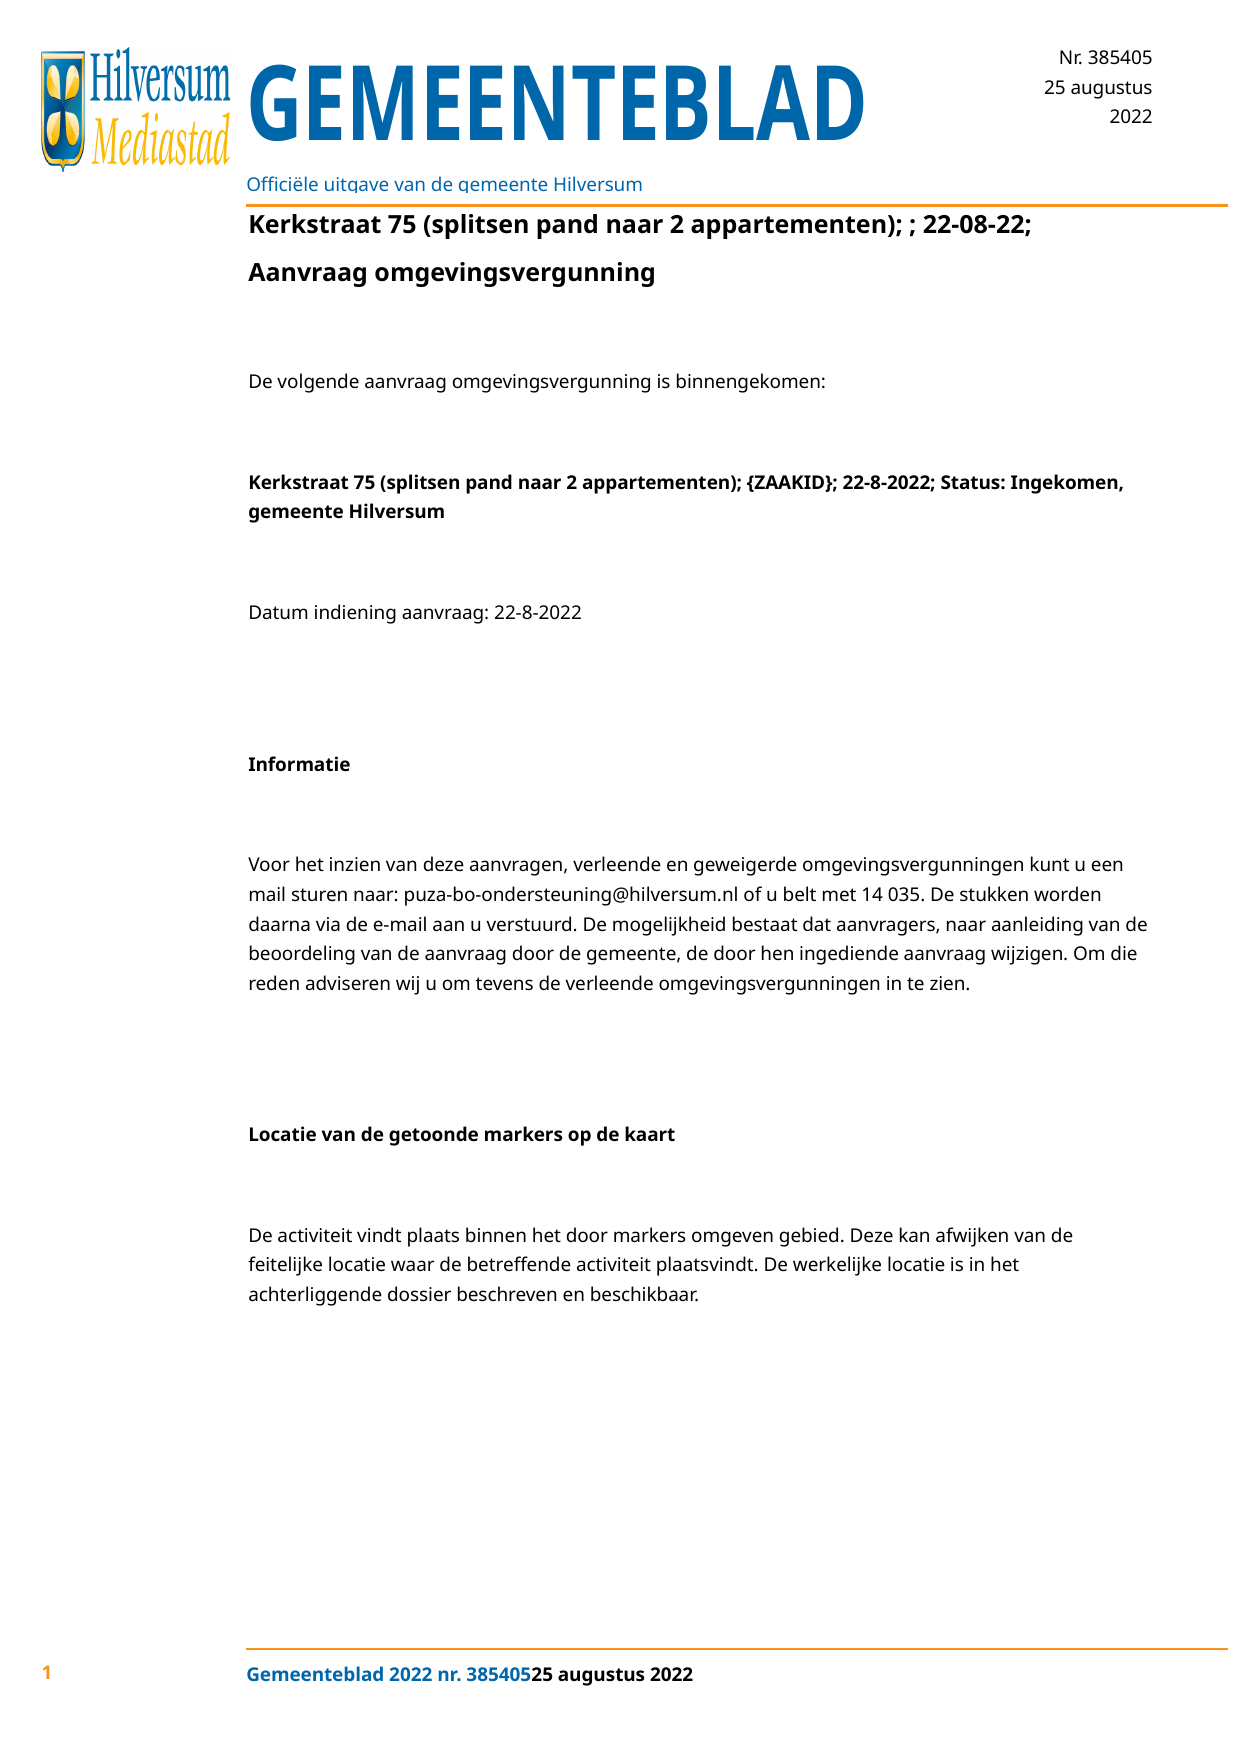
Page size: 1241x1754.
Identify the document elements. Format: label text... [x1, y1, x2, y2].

text Locatie van de getoonde markers op de kaart [248, 1121, 1152, 1147]
text De volgende aanvraag omgevingsvergunning is binnengekomen: [248, 368, 1152, 394]
text Voor het inzien van deze aanvragen, verleende en geweigerde omgevingsvergunningen kunt u een mail sturen naar: puza-bo-ondersteuning@hilversum.nl of u belt met 14 035. De stukken worden daarna via de e-mail aan u verstuurd. De mogelijkheid bestaat dat aanvragers, naar aanleiding van de beoordeling van de aanvraag door de gemeente, de door hen ingediende aanvraag wijzigen. Om die reden adviseren wij u om tevens de verleende omgevingsvergunningen in te zien. [248, 852, 1152, 996]
picture [41, 47, 231, 172]
text De activiteit vindt plaats binnen het door markers omgeven gebied. Deze kan afwijken van de feitelijke locatie waar de betreffende activiteit plaatsvindt. De werkelijke locatie is in het achterliggende dossier beschreven en beschikbaar. [248, 1222, 1152, 1307]
text Informatie [248, 751, 1152, 777]
text Datum indiening aanvraag: 22-8-2022 [248, 599, 1152, 625]
text Kerkstraat 75 (splitsen pand naar 2 appartementen); ; 22-08-22; Aanvraag omgevingsvergunning [248, 207, 1152, 288]
text Kerkstraat 75 (splitsen pand naar 2 appartementen); {ZAAKID}; 22-8-2022; Status: Ingekomen, gemeente Hilversum [248, 469, 1152, 524]
